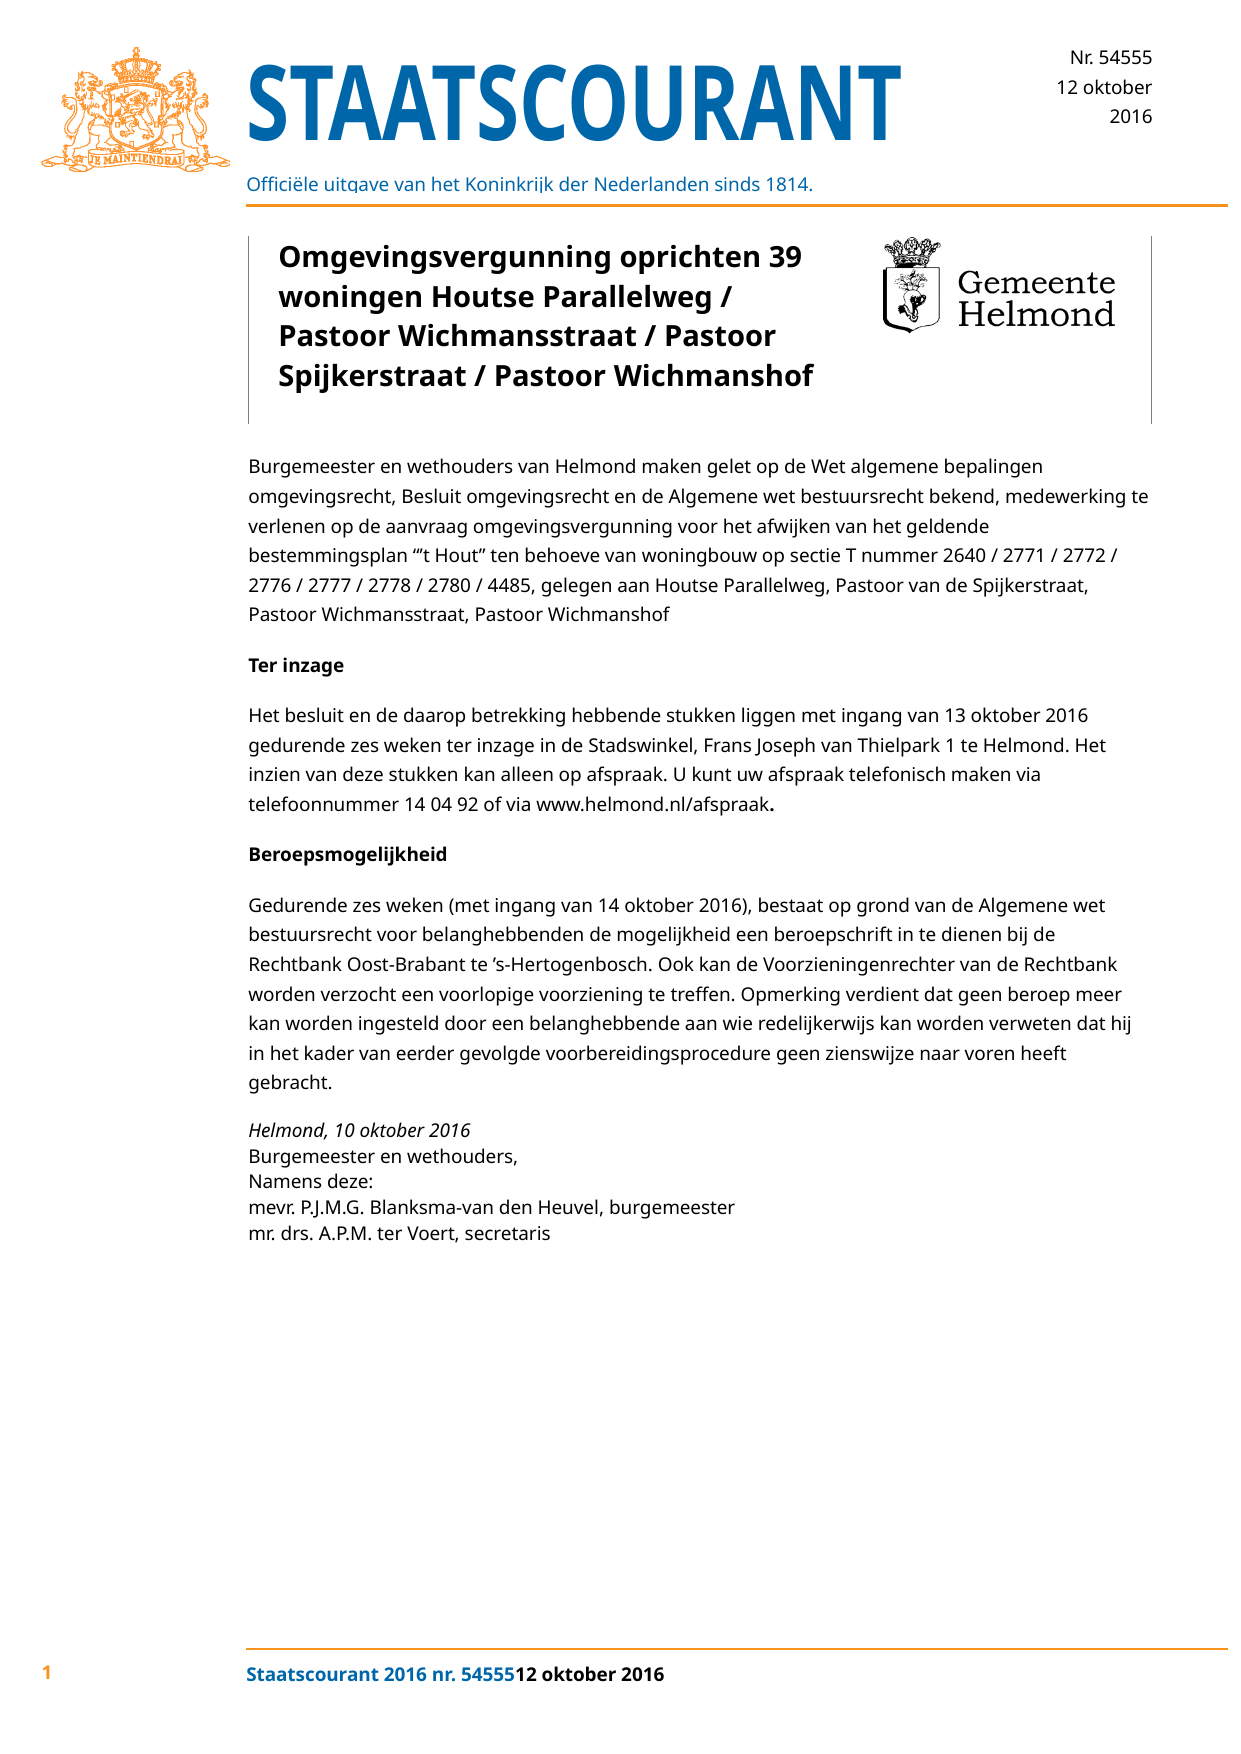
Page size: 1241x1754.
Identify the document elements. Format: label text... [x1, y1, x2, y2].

text Burgemeester en wethouders van Helmond maken gelet op de Wet algemene bepalingen omgevingsrecht, Besluit omgevingsrecht en de Algemene wet bestuursrecht bekend, medewerking te verlenen op de aanvraag omgevingsvergunning voor het afwijken van het geldende bestemmingsplan “’t Hout” ten behoeve van woningbouw op sectie T nummer 2640 / 2771 / 2772 / 2776 / 2777 / 2778 / 2780 / 4485, gelegen aan Houtse Parallelweg, Pastoor van de Spijkerstraat, Pastoor Wichmansstraat, Pastoor Wichmanshof [248, 454, 1152, 627]
text Beroepsmogelijkheid [248, 842, 1152, 867]
text Helmond, 10 oktober 2016 [248, 1117, 1152, 1143]
text Burgemeester en wethouders, [248, 1143, 1152, 1169]
picture [882, 236, 1119, 334]
text Namens deze: [248, 1169, 1152, 1194]
text mr. drs. A.P.M. ter Voert, secretaris [248, 1220, 1152, 1246]
text Gedurende zes weken (met ingang van 14 oktober 2016), bestaat op grond van de Algemene wet bestuursrecht voor belanghebbenden de mogelijkheid een beroepschrift in te dienen bij de Rechtbank Oost-Brabant te ’s-Hertogenbosch. Ook kan de Voorzieningenrechter van de Rechtbank worden verzocht een voorlopige voorziening te treffen. Opmerking verdient dat geen beroep meer kan worden ingesteld door een belanghebbende aan wie redelijkerwijs kan worden verweten dat hij in het kader van eerder gevolgde voorbereidingsprocedure geen zienswijze naar voren heeft gebracht. [248, 892, 1152, 1095]
text mevr. P.J.M.G. Blanksma-van den Heuvel, burgemeester [248, 1194, 1152, 1220]
text Ter inzage [248, 652, 1152, 678]
picture [41, 47, 231, 172]
table_header [850, 236, 1151, 424]
table_header Omgevingsvergunning oprichten 39 woningen Houtse Parallelweg / Pastoor Wichmansstraat / Pastoor Spijkerstraat / Pastoor Wichmanshof [249, 236, 850, 424]
text Het besluit en de daarop betrekking hebbende stukken liggen met ingang van 13 oktober 2016 gedurende zes weken ter inzage in de Stadswinkel, Frans Joseph van Thielpark 1 te Helmond. Het inzien van deze stukken kan alleen op afspraak. U kunt uw afspraak telefonisch maken via telefoonnummer 14 04 92 of via www.helmond.nl/afspraak. [248, 702, 1152, 817]
